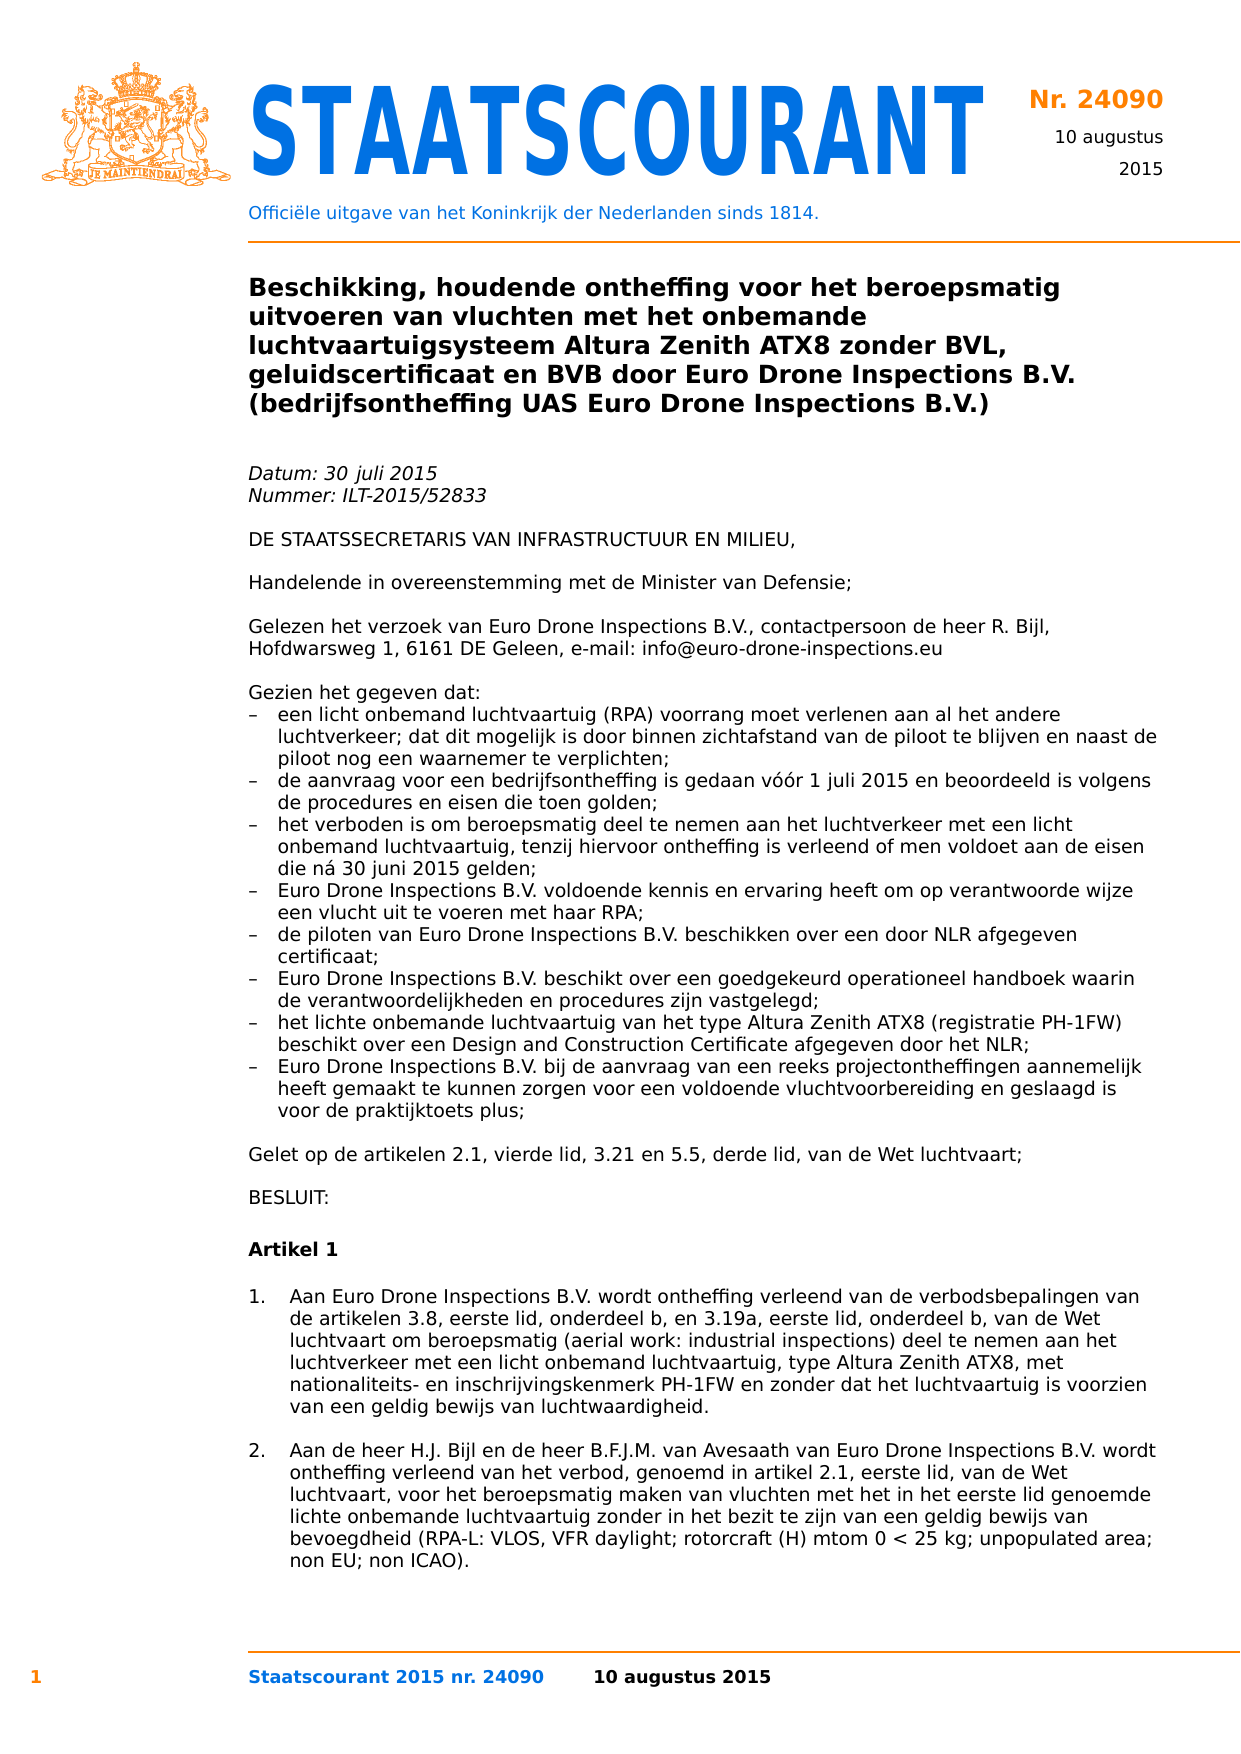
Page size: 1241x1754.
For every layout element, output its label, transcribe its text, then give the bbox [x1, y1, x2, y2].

subtitle Artikel 1 [248, 1239, 1163, 1261]
text Gezien het gegeven dat: [248, 682, 1163, 704]
text – de piloten van Euro Drone Inspections B.V. beschikken over een door NLR afgegeven certificaat; [248, 924, 1163, 968]
text DE STAATSSECRETARIS VAN INFRASTRUCTUUR EN MILIEU, [248, 528, 1163, 550]
picture [41, 62, 231, 186]
text Datum: 30 juli 2015 [248, 463, 1163, 484]
table_header Nr. 24090 [998, 62, 1240, 121]
text 2. Aan de heer H.J. Bijl en de heer B.F.J.M. van Avesaath van Euro Drone Inspections B.V. wordt ontheffing verleend van het verbod, genoemd in artikel 2.1, eerste lid, van de Wet luchtvaart, voor het beroepsmatig maken van vluchten met het in het eerste lid genoemde lichte onbemande luchtvaartuig zonder in het bezit te zijn van een geldig bewijs van bevoegdheid (RPA-L: VLOS, VFR daylight; rotorcraft (H) mtom 0 < 25 kg; unpopulated area; non EU; non ICAO). [248, 1440, 1163, 1572]
text – Euro Drone Inspections B.V. bij de aanvraag van een reeks projectontheffingen aannemelijk heeft gemaakt te kunnen zorgen voor een voldoende vluchtvoorbereiding en geslaagd is voor de praktijktoets plus; [248, 1056, 1163, 1122]
text Handelende in overeenstemming met de Minister van Defensie; [248, 572, 1163, 594]
table_header [25, 62, 248, 241]
table_cell 10 augustus [998, 121, 1240, 153]
text – Euro Drone Inspections B.V. beschikt over een goedgekeurd operationeel handboek waarin de verantwoordelijkheden en procedures zijn vastgelegd; [248, 968, 1163, 1012]
text – de aanvraag voor een bedrijfsontheffing is gedaan vóór 1 juli 2015 en beoordeeld is volgens de procedures en eisen die toen golden; [248, 770, 1163, 814]
table_header STAATSCOURANT [248, 62, 998, 203]
text – Euro Drone Inspections B.V. voldoende kennis en ervaring heeft om op verantwoorde wijze een vlucht uit te voeren met haar RPA; [248, 880, 1163, 924]
text Gelezen het verzoek van Euro Drone Inspections B.V., contactpersoon de heer R. Bijl, Hofdwarsweg 1, 6161 DE Geleen, e-mail: info@euro-drone-inspections.eu [248, 616, 1163, 660]
text Nummer: ILT-2015/52833 [248, 484, 1163, 507]
table_cell Officiële uitgave van het Koninkrijk der Nederlanden sinds 1814. [248, 203, 1240, 241]
table_cell 2015 [998, 153, 1240, 203]
text – een licht onbemand luchtvaartuig (RPA) voorrang moet verlenen aan al het andere luchtverkeer; dat dit mogelijk is door binnen zichtafstand van de piloot te blijven en naast de piloot nog een waarnemer te verplichten; [248, 704, 1163, 770]
subtitle Beschikking, houdende ontheffing voor het beroepsmatig uitvoeren van vluchten met het onbemande luchtvaartuigsysteem Altura Zenith ATX8 zonder BVL, geluidscertificaat en BVB door Euro Drone Inspections B.V. (bedrijfsontheffing UAS Euro Drone Inspections B.V.) [248, 273, 1163, 419]
text Gelet op de artikelen 2.1, vierde lid, 3.21 en 5.5, derde lid, van de Wet luchtvaart; [248, 1143, 1163, 1165]
text BESLUIT: [248, 1187, 1163, 1209]
text – het lichte onbemande luchtvaartuig van het type Altura Zenith ATX8 (registratie PH-1FW) beschikt over een Design and Construction Certificate afgegeven door het NLR; [248, 1012, 1163, 1056]
text – het verboden is om beroepsmatig deel te nemen aan het luchtverkeer met een licht onbemand luchtvaartuig, tenzij hiervoor ontheffing is verleend of men voldoet aan de eisen die ná 30 juni 2015 gelden; [248, 814, 1163, 880]
text 1. Aan Euro Drone Inspections B.V. wordt ontheffing verleend van de verbodsbepalingen van de artikelen 3.8, eerste lid, onderdeel b, en 3.19a, eerste lid, onderdeel b, van de Wet luchtvaart om beroepsmatig (aerial work: industrial inspections) deel te nemen aan het luchtverkeer met een licht onbemand luchtvaartuig, type Altura Zenith ATX8, met nationaliteits- en inschrijvingskenmerk PH-1FW en zonder dat het luchtvaartuig is voorzien van een geldig bewijs van luchtwaardigheid. [248, 1286, 1163, 1418]
